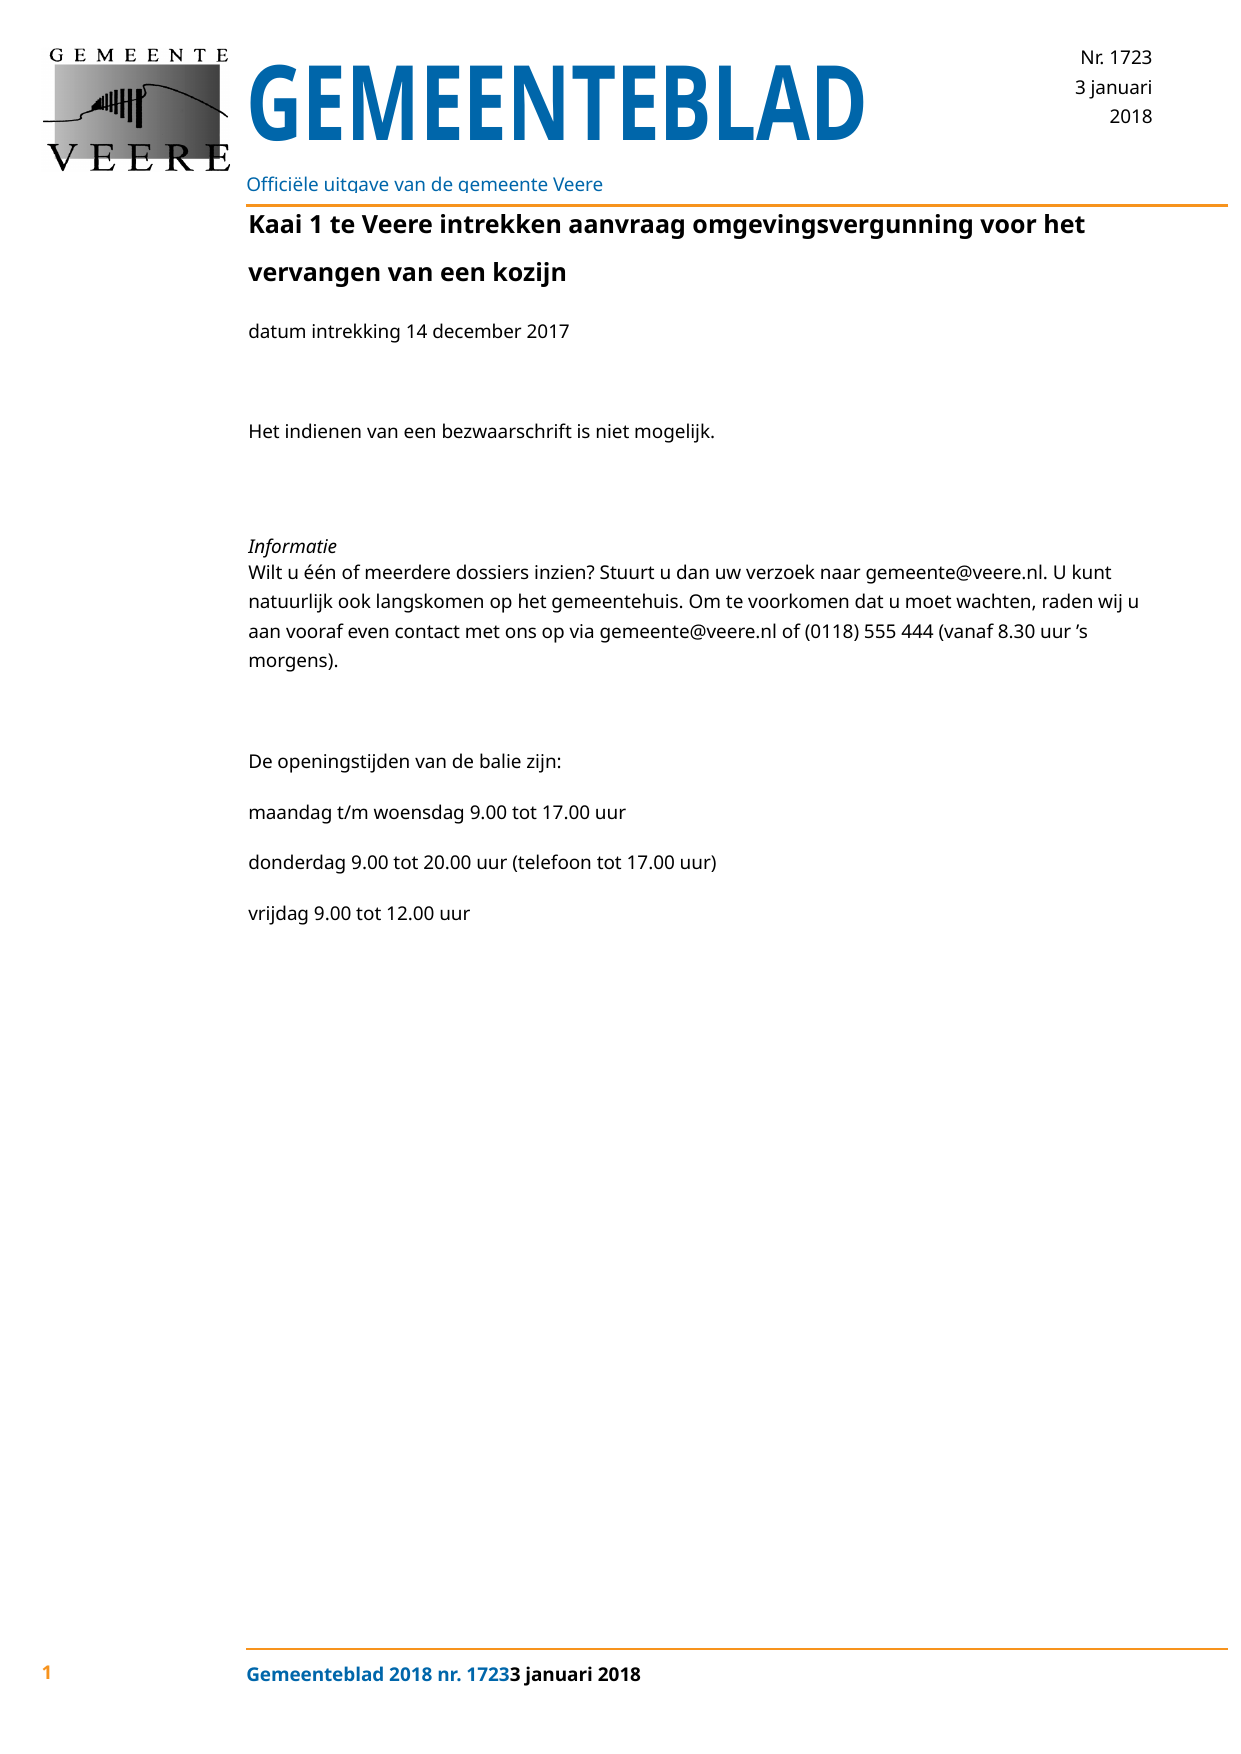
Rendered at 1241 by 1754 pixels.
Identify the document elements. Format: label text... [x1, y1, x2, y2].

text Wilt u één of meerdere dossiers inzien? Stuurt u dan uw verzoek naar gemeente@veere.nl. U kunt natuurlijk ook langskomen op het gemeentehuis. Om te voorkomen dat u moet wachten, raden wij u aan vooraf even contact met ons op via gemeente@veere.nl of (0118) 555 444 (vanaf 8.30 uur ’s morgens). [248, 559, 1152, 673]
picture [41, 47, 231, 172]
text datum intrekking 14 december 2017 [248, 318, 1152, 344]
text Kaai 1 te Veere intrekken aanvraag omgevingsvergunning voor het vervangen van een kozijn [248, 207, 1152, 288]
text maandag t/m woensdag 9.00 tot 17.00 uur [248, 799, 1152, 824]
text donderdag 9.00 tot 20.00 uur (telefoon tot 17.00 uur) [248, 849, 1152, 875]
text Het indienen van een bezwaarschrift is niet mogelijk. [248, 419, 1152, 444]
text De openingstijden van de balie zijn: [248, 748, 1152, 774]
text Informatie [248, 533, 1152, 559]
text vrijdag 9.00 tot 12.00 uur [248, 900, 1152, 925]
